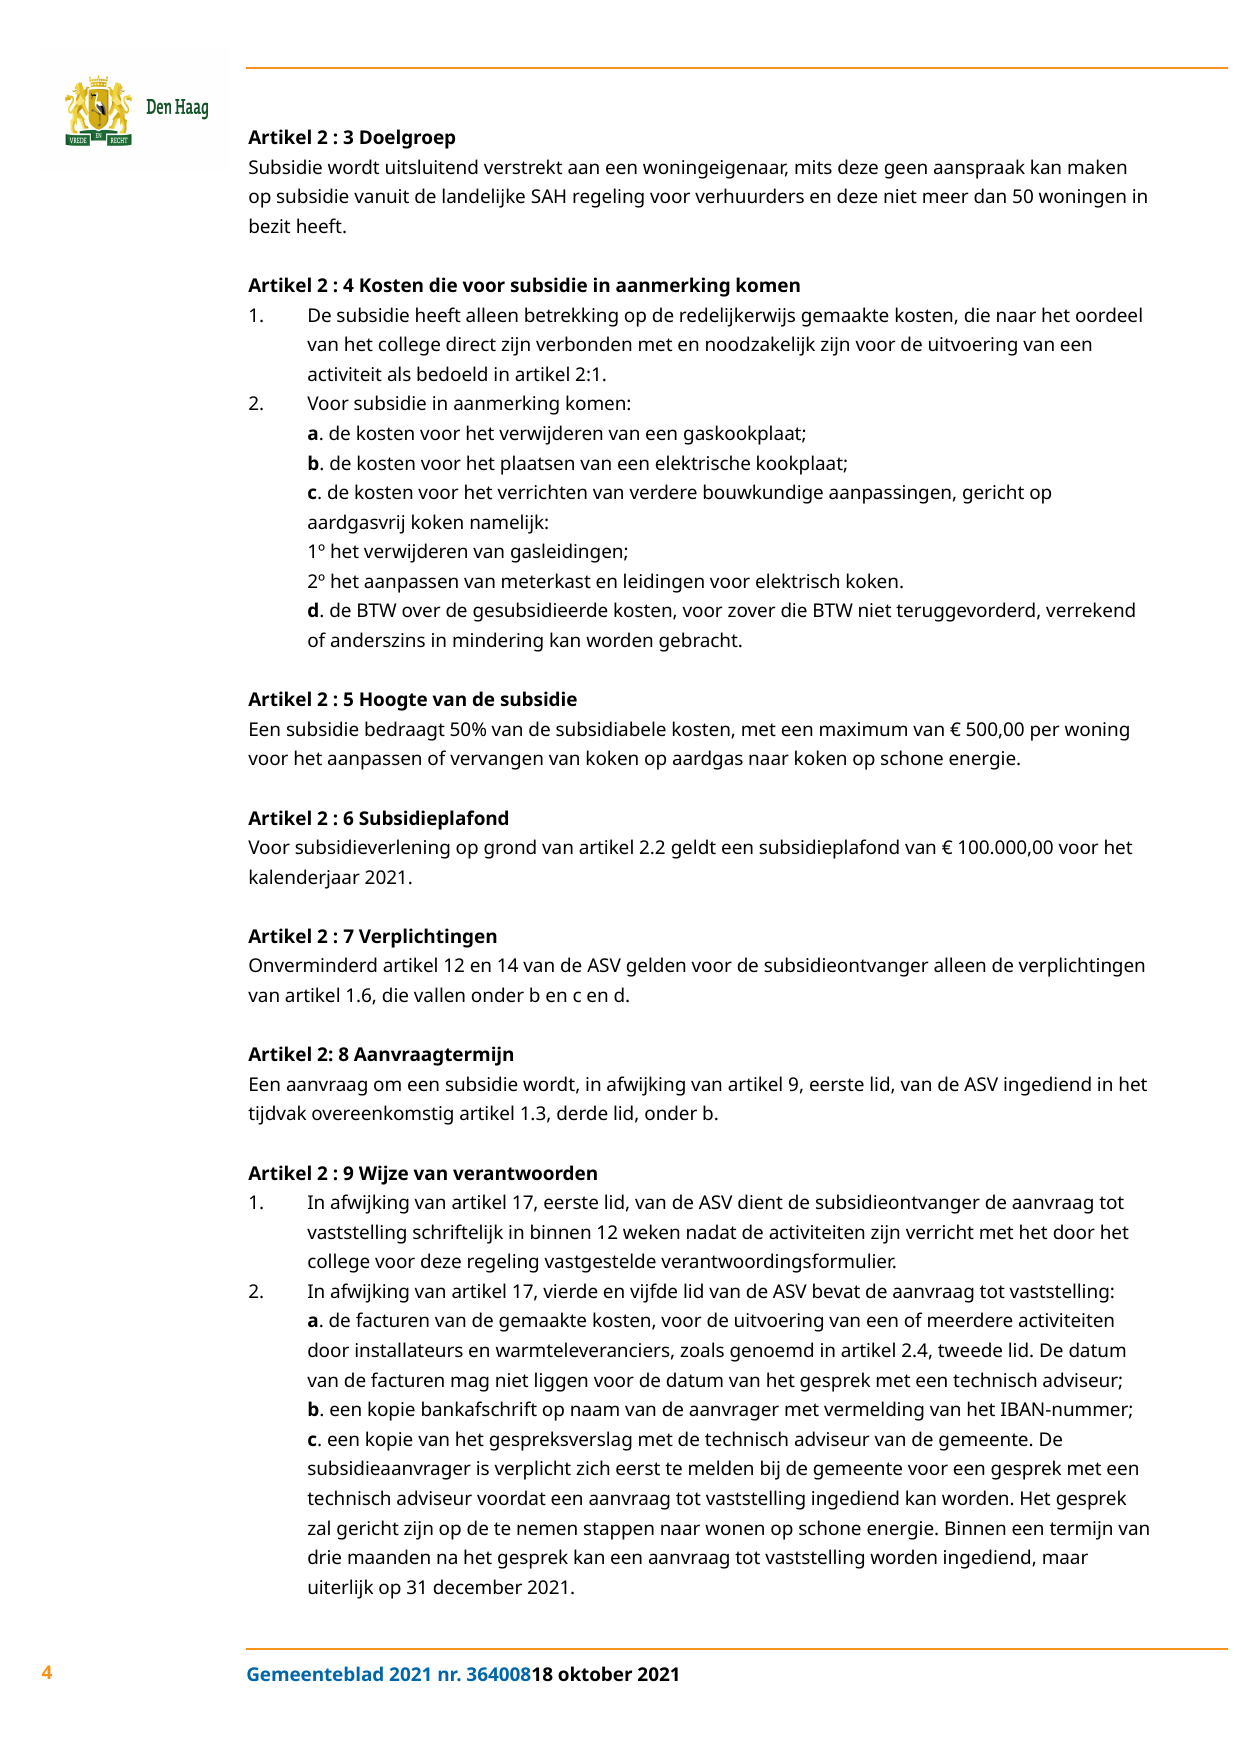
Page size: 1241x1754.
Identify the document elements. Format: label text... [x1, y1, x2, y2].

text Een aanvraag om een subsidie wordt, in afwijking van artikel 9, eerste lid, van de ASV ingediend in het tijdvak overeenkomstig artikel 1.3, derde lid, onder b. [248, 1071, 1152, 1126]
text Een subsidie bedraagt 50% van de subsidiabele kosten, met een maximum van € 500,00 per woning voor het aanpassen of vervangen van koken op aardgas naar koken op schone energie. [248, 716, 1152, 771]
list In afwijking van artikel 17, eerste lid, van de ASV dient de subsidieontvanger de aanvraag tot vaststelling schriftelijk in binnen 12 weken nadat de activiteiten zijn verricht met het door het college voor deze regeling vastgestelde verantwoordingsformulier. [248, 1189, 1152, 1274]
list c. een kopie van het gespreksverslag met de technisch adviseur van de gemeente. De subsidieaanvrager is verplicht zich eerst te melden bij de gemeente voor een gesprek met een technisch adviseur voordat een aanvraag tot vaststelling ingediend kan worden. Het gesprek zal gericht zijn op de te nemen stappen naar wonen op schone energie. Binnen een termijn van drie maanden na het gesprek kan een aanvraag tot vaststelling worden ingediend, maar uiterlijk op 31 december 2021. [248, 1426, 1152, 1600]
text Onverminderd artikel 12 en 14 van de ASV gelden voor de subsidieontvanger alleen de verplichtingen van artikel 1.6, die vallen onder b en c en d. [248, 953, 1152, 1008]
picture [41, 47, 231, 172]
list a. de facturen van de gemaakte kosten, voor de uitvoering van een of meerdere activiteiten door installateurs en warmteleveranciers, zoals genoemd in artikel 2.4, tweede lid. De datum van de facturen mag niet liggen voor de datum van het gesprek met een technisch adviseur; [248, 1308, 1152, 1393]
list In afwijking van artikel 17, vierde en vijfde lid van de ASV bevat de aanvraag tot vaststelling: [248, 1278, 1152, 1304]
text Subsidie wordt uitsluitend verstrekt aan een woningeigenaar, mits deze geen aanspraak kan maken op subsidie vanuit de landelijke SAH regeling voor verhuurders en deze niet meer dan 50 woningen in bezit heeft. [248, 154, 1152, 239]
text Artikel 2 : 4 Kosten die voor subsidie in aanmerking komen [248, 272, 1152, 298]
text Artikel 2: 8 Aanvraagtermijn [248, 1041, 1152, 1067]
text Artikel 2 : 9 Wijze van verantwoorden [248, 1160, 1152, 1186]
list c. de kosten voor het verrichten van verdere bouwkundige aanpassingen, gericht op aardgasvrij koken namelijk: [248, 479, 1152, 535]
text Artikel 2 : 7 Verplichtingen [248, 923, 1152, 949]
list 1º het verwijderen van gasleidingen; [248, 538, 1152, 564]
text Artikel 2 : 3 Doelgroep [248, 124, 1152, 150]
list 2º het aanpassen van meterkast en leidingen voor elektrisch koken. [248, 568, 1152, 594]
text Voor subsidieverlening op grond van artikel 2.2 geldt een subsidieplafond van € 100.000,00 voor het kalenderjaar 2021. [248, 834, 1152, 890]
text Artikel 2 : 5 Hoogte van de subsidie [248, 686, 1152, 712]
list a. de kosten voor het verwijderen van een gaskookplaat; [248, 420, 1152, 446]
list b. de kosten voor het plaatsen van een elektrische kookplaat; [248, 450, 1152, 476]
text Artikel 2 : 6 Subsidieplafond [248, 805, 1152, 831]
list De subsidie heeft alleen betrekking op de redelijkerwijs gemaakte kosten, die naar het oordeel van het college direct zijn verbonden met en noodzakelijk zijn voor de uitvoering van een activiteit als bedoeld in artikel 2:1. [248, 302, 1152, 387]
list b. een kopie bankafschrift op naam van de aanvrager met vermelding van het IBAN-nummer; [248, 1396, 1152, 1422]
list d. de BTW over de gesubsidieerde kosten, voor zover die BTW niet teruggevorderd, verrekend of anderszins in mindering kan worden gebracht. [248, 598, 1152, 653]
list Voor subsidie in aanmerking komen: [248, 391, 1152, 416]
